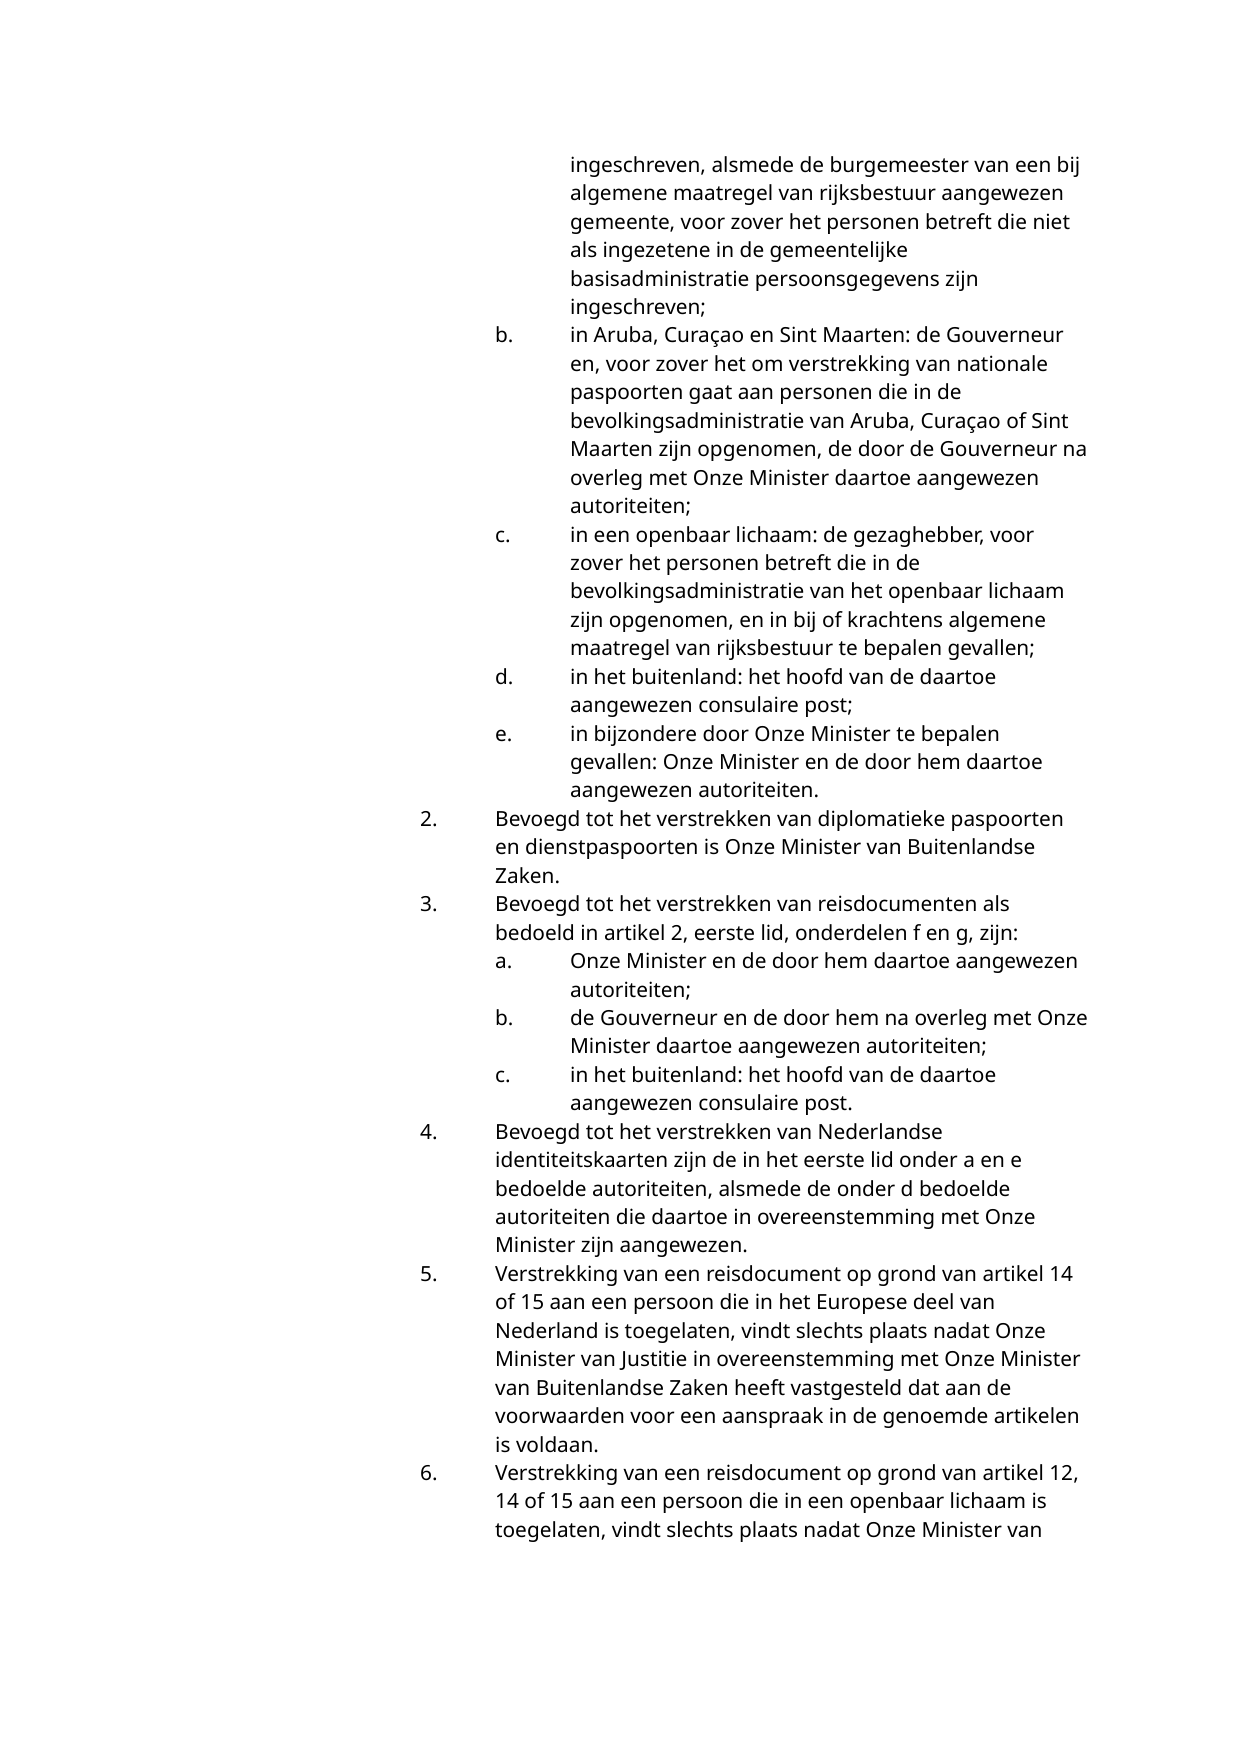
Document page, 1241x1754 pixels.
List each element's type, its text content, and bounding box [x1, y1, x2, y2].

list Verstrekking van een reisdocument op grond van artikel 12, 14 of 15 aan een persoon die in een openbaar lichaam is toegelaten, vindt slechts plaats nadat Onze Minister van [420, 1458, 1090, 1543]
list in het buitenland: het hoofd van de daartoe aangewezen consulaire post. [495, 1060, 1090, 1117]
list in bijzondere door Onze Minister te bepalen gevallen: Onze Minister en de door hem daartoe aangewezen autoriteiten. [495, 719, 1090, 804]
list Bevoegd tot het verstrekken van reisdocumenten als bedoeld in artikel 2, eerste lid, onderdelen f en g, zijn: [420, 889, 1090, 946]
list Bevoegd tot het verstrekken van Nederlandse identiteitskaarten zijn de in het eerste lid onder a en e bedoelde autoriteiten, alsmede de onder d bedoelde autoriteiten die daartoe in overeenstemming met Onze Minister zijn aangewezen. [420, 1117, 1090, 1259]
list Verstrekking van een reisdocument op grond van artikel 14 of 15 aan een persoon die in het Europese deel van Nederland is toegelaten, vindt slechts plaats nadat Onze Minister van Justitie in overeenstemming met Onze Minister van Buitenlandse Zaken heeft vastgesteld dat aan de voorwaarden voor een aanspraak in de genoemde artikelen is voldaan. [420, 1259, 1090, 1458]
list Onze Minister en de door hem daartoe aangewezen autoriteiten; [495, 946, 1090, 1003]
list Bevoegd tot het verstrekken van diplomatieke paspoorten en dienstpaspoorten is Onze Minister van Buitenlandse Zaken. [420, 804, 1090, 889]
list de Gouverneur en de door hem na overleg met Onze Minister daartoe aangewezen autoriteiten; [495, 1003, 1090, 1060]
list in Aruba, Curaçao en Sint Maarten: de Gouverneur en, voor zover het om verstrekking van nationale paspoorten gaat aan personen die in de bevolkingsadministratie van Aruba, Curaçao of Sint Maarten zijn opgenomen, de door de Gouverneur na overleg met Onze Minister daartoe aangewezen autoriteiten; [495, 321, 1090, 520]
list ingeschreven, alsmede de burgemeester van een bij algemene maatregel van rijksbestuur aangewezen gemeente, voor zover het personen betreft die niet als ingezetene in de gemeentelijke basisadministratie persoonsgegevens zijn ingeschreven; [495, 150, 1090, 321]
list in het buitenland: het hoofd van de daartoe aangewezen consulaire post; [495, 662, 1090, 719]
list in een openbaar lichaam: de gezaghebber, voor zover het personen betreft die in de bevolkingsadministratie van het openbaar lichaam zijn opgenomen, en in bij of krachtens algemene maatregel van rijksbestuur te bepalen gevallen; [495, 520, 1090, 662]
